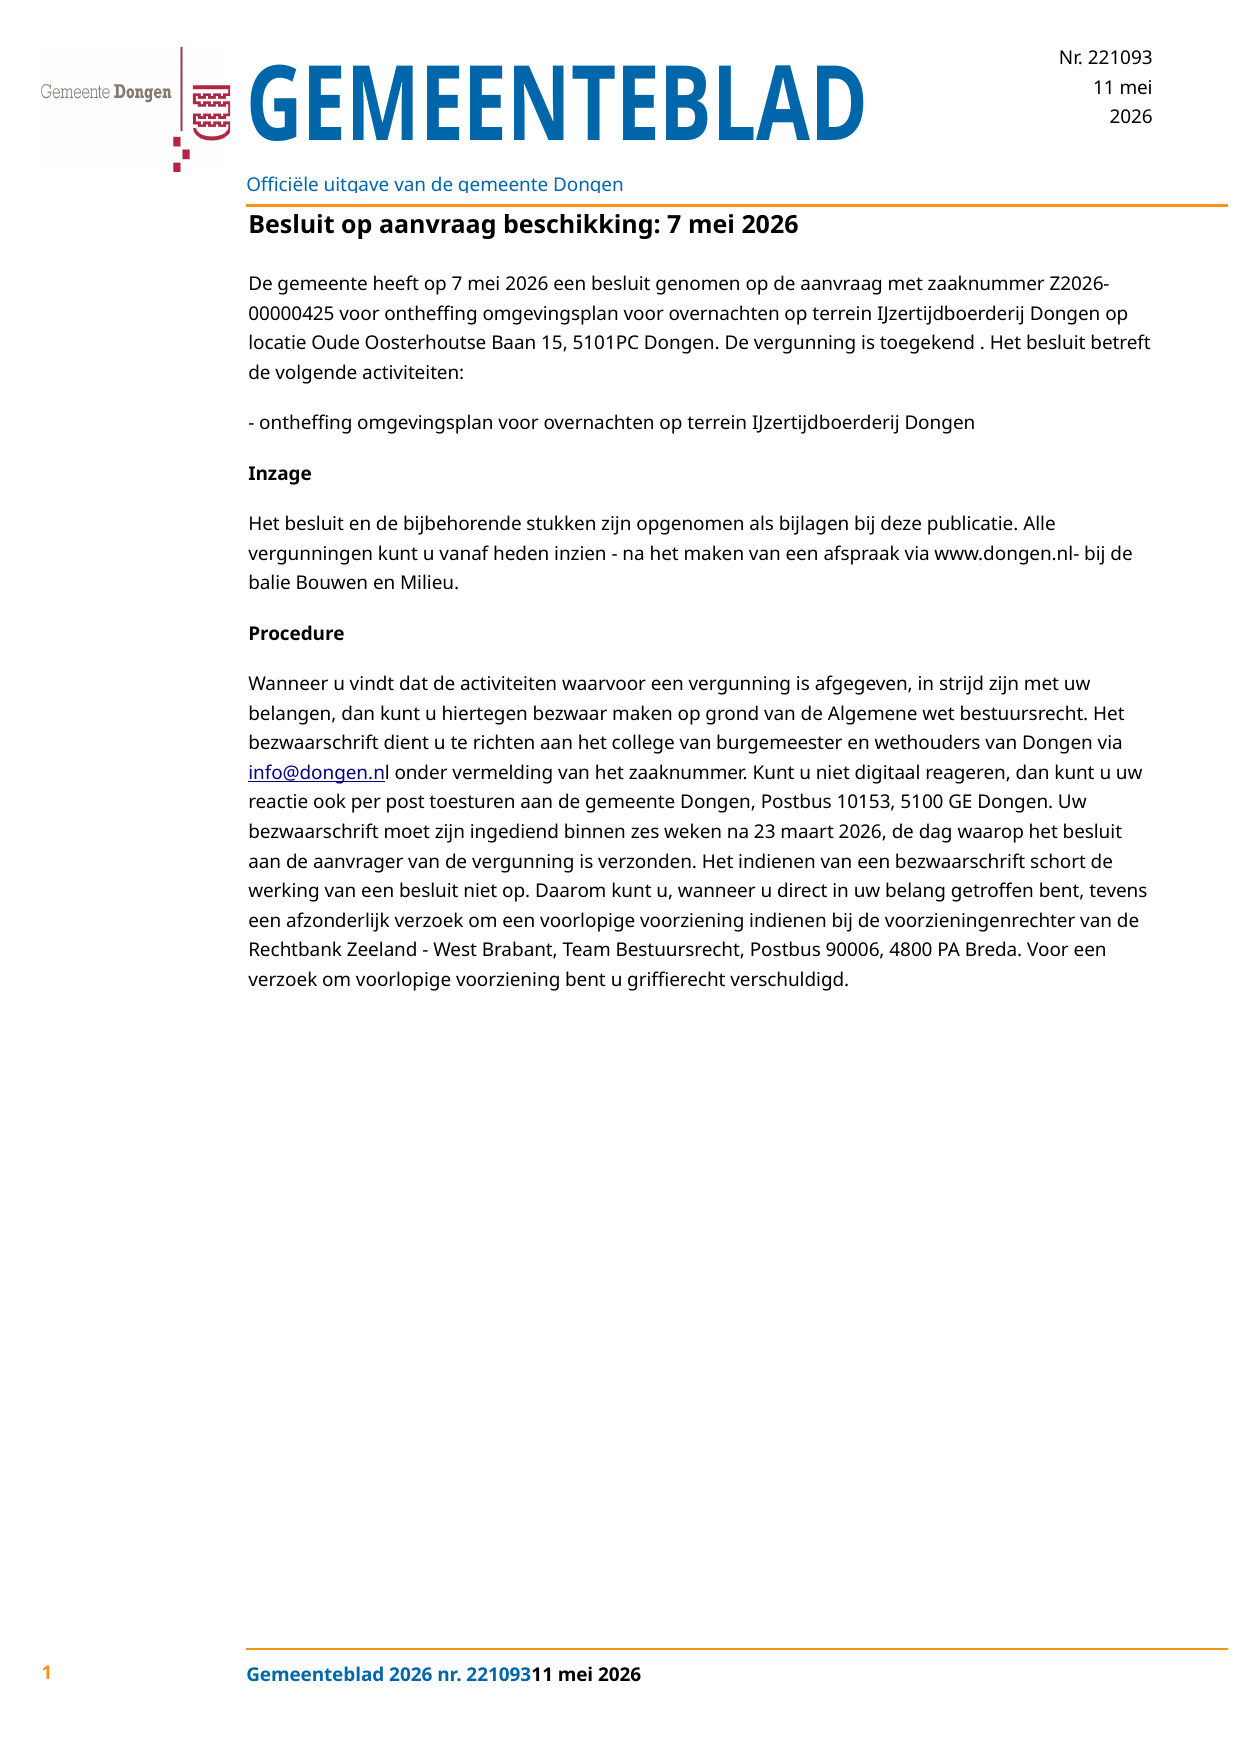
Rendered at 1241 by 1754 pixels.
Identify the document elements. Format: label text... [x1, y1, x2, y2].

text Wanneer u vindt dat de activiteiten waarvoor een vergunning is afgegeven, in strijd zijn met uw belangen, dan kunt u hiertegen bezwaar maken op grond van de Algemene wet bestuursrecht. Het bezwaarschrift dient u te richten aan het college van burgemeester en wethouders van Dongen via info@dongen.nl onder vermelding van het zaaknummer. Kunt u niet digitaal reageren, dan kunt u uw reactie ook per post toesturen aan de gemeente Dongen, Postbus 10153, 5100 GE Dongen. Uw bezwaarschrift moet zijn ingediend binnen zes weken na 23 maart 2026, de dag waarop het besluit aan de aanvrager van de vergunning is verzonden. Het indienen van een bezwaarschrift schort de werking van een besluit niet op. Daarom kunt u, wanneer u direct in uw belang getroffen bent, tevens een afzonderlijk verzoek om een voorlopige voorziening indienen bij de voorzieningenrechter van de Rechtbank Zeeland - West Brabant, Team Bestuursrecht, Postbus 90006, 4800 PA Breda. Voor een verzoek om voorlopige voorziening bent u griffierecht verschuldigd. [248, 670, 1152, 992]
text Procedure [248, 620, 1152, 646]
text Besluit op aanvraag beschikking: 7 mei 2026 [248, 207, 1152, 241]
text De gemeente heeft op 7 mei 2026 een besluit genomen op de aanvraag met zaaknummer Z2026-00000425 voor ontheffing omgevingsplan voor overnachten op terrein IJzertijdboerderij Dongen op locatie Oude Oosterhoutse Baan 15, 5101PC Dongen. De vergunning is toegekend . Het besluit betreft de volgende activiteiten: [248, 270, 1152, 385]
picture [41, 47, 231, 172]
text Inzage [248, 460, 1152, 486]
text - ontheffing omgevingsplan voor overnachten op terrein IJzertijdboerderij Dongen [248, 409, 1152, 435]
text Het besluit en de bijbehorende stukken zijn opgenomen als bijlagen bij deze publicatie. Alle vergunningen kunt u vanaf heden inzien - na het maken van een afspraak via www.dongen.nl- bij de balie Bouwen en Milieu. [248, 510, 1152, 595]
